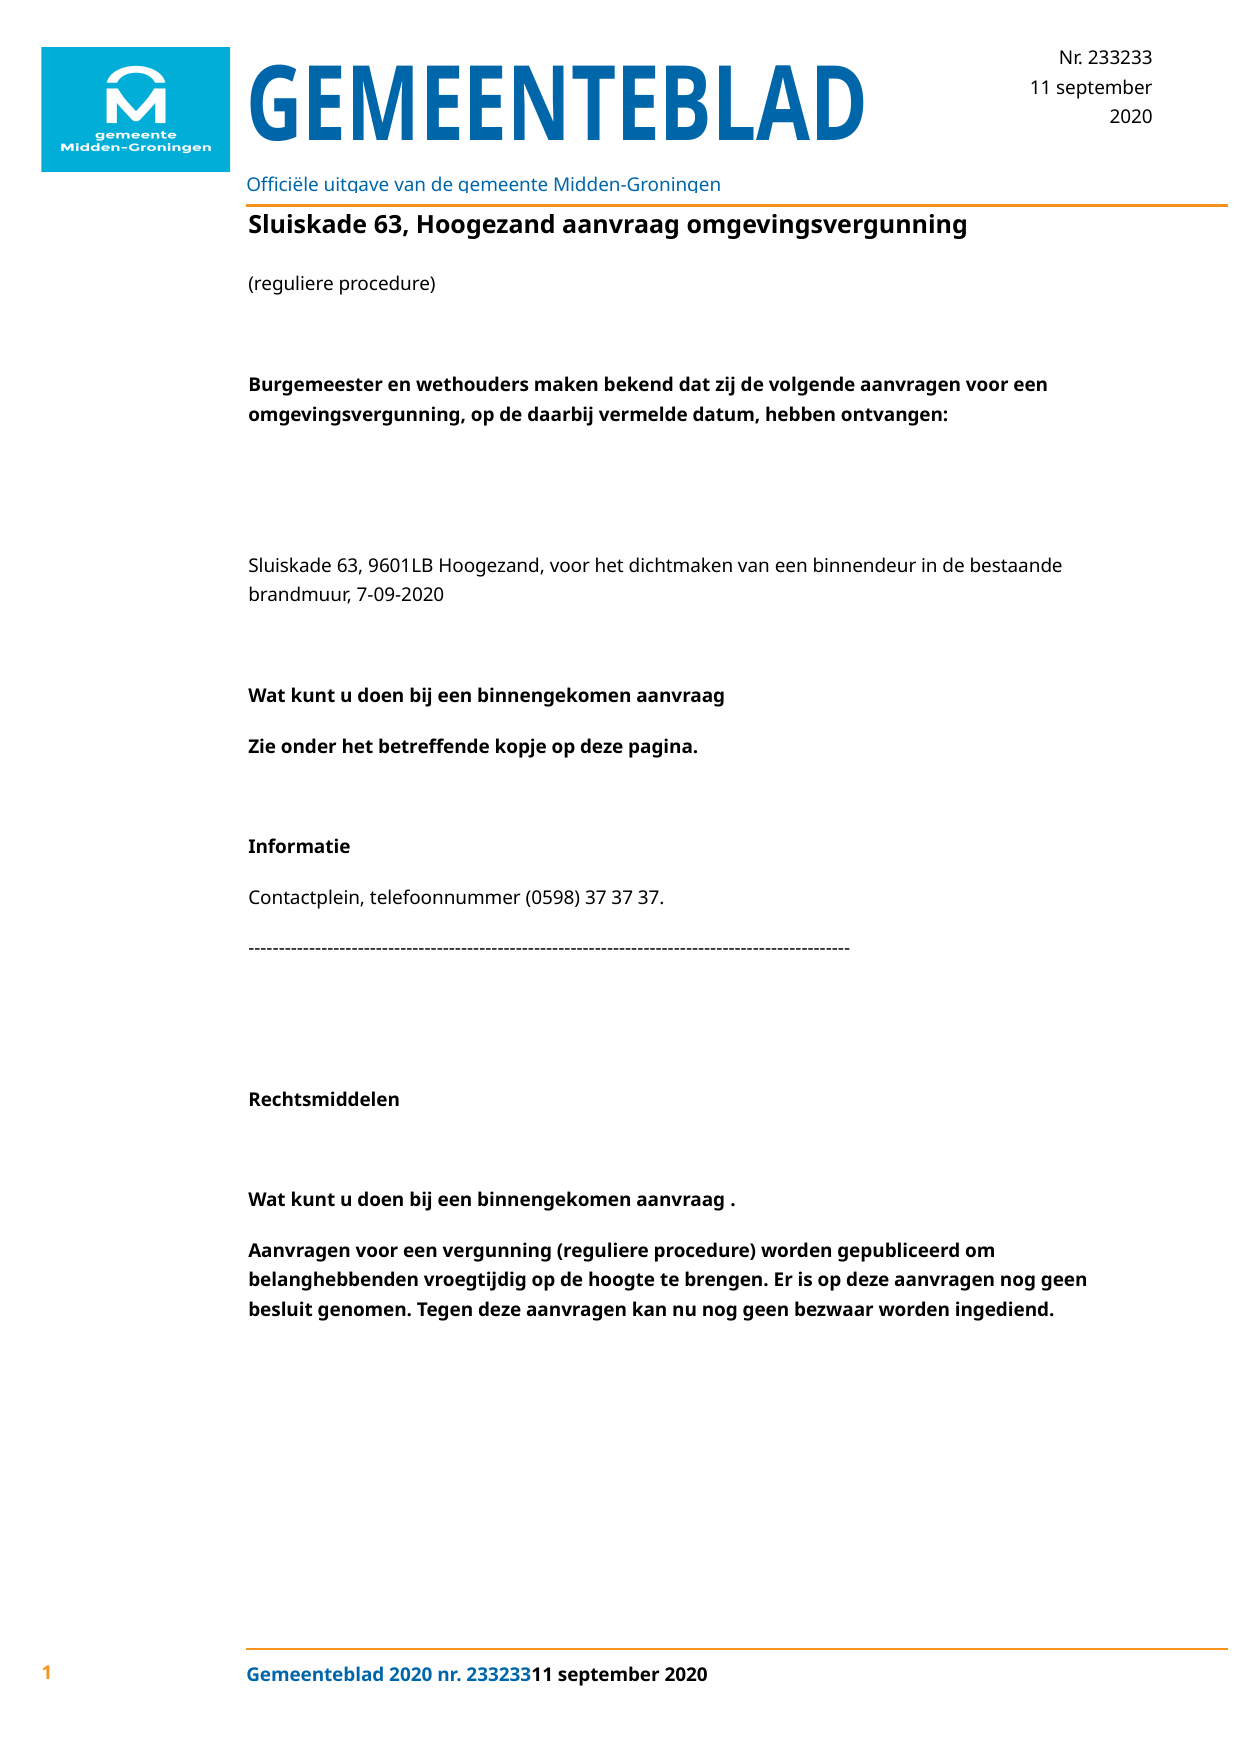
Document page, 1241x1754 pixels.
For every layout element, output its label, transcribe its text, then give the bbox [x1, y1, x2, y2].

picture [107, 89, 165, 122]
text Sluiskade 63, 9601LB Hoogezand, voor het dichtmaken van een binnendeur in de bestaande brandmuur, 7-09-2020 [248, 552, 1152, 607]
text Contactplein, telefoonnummer (0598) 37 37 37. [248, 884, 1152, 910]
text Wat kunt u doen bij een binnengekomen aanvraag . [248, 1187, 1152, 1212]
text Sluiskade 63, Hoogezand aanvraag omgevingsvergunning [248, 207, 1152, 241]
text --------------------------------------------------------------------------------------------------- [248, 934, 1152, 960]
text Zie onder het betreffende kopje op deze pagina. [248, 733, 1152, 758]
text (reguliere procedure) [248, 270, 1152, 296]
text Burgemeester en wethouders maken bekend dat zij de volgende aanvragen voor een omgevingsvergunning, op de daarbij vermelde datum, hebben ontvangen: [248, 371, 1152, 426]
text Wat kunt u doen bij een binnengekomen aanvraag [248, 682, 1152, 708]
text Aanvragen voor een vergunning (reguliere procedure) worden gepubliceerd om belanghebbenden vroegtijdig op de hoogte te brengen. Er is op deze aanvragen nog geen besluit genomen. Tegen deze aanvragen kan nu nog geen bezwaar worden ingediend. [248, 1237, 1152, 1322]
text Rechtsmiddelen [248, 1086, 1152, 1111]
picture [184, 146, 190, 153]
picture [108, 66, 164, 82]
text Informatie [248, 834, 1152, 859]
